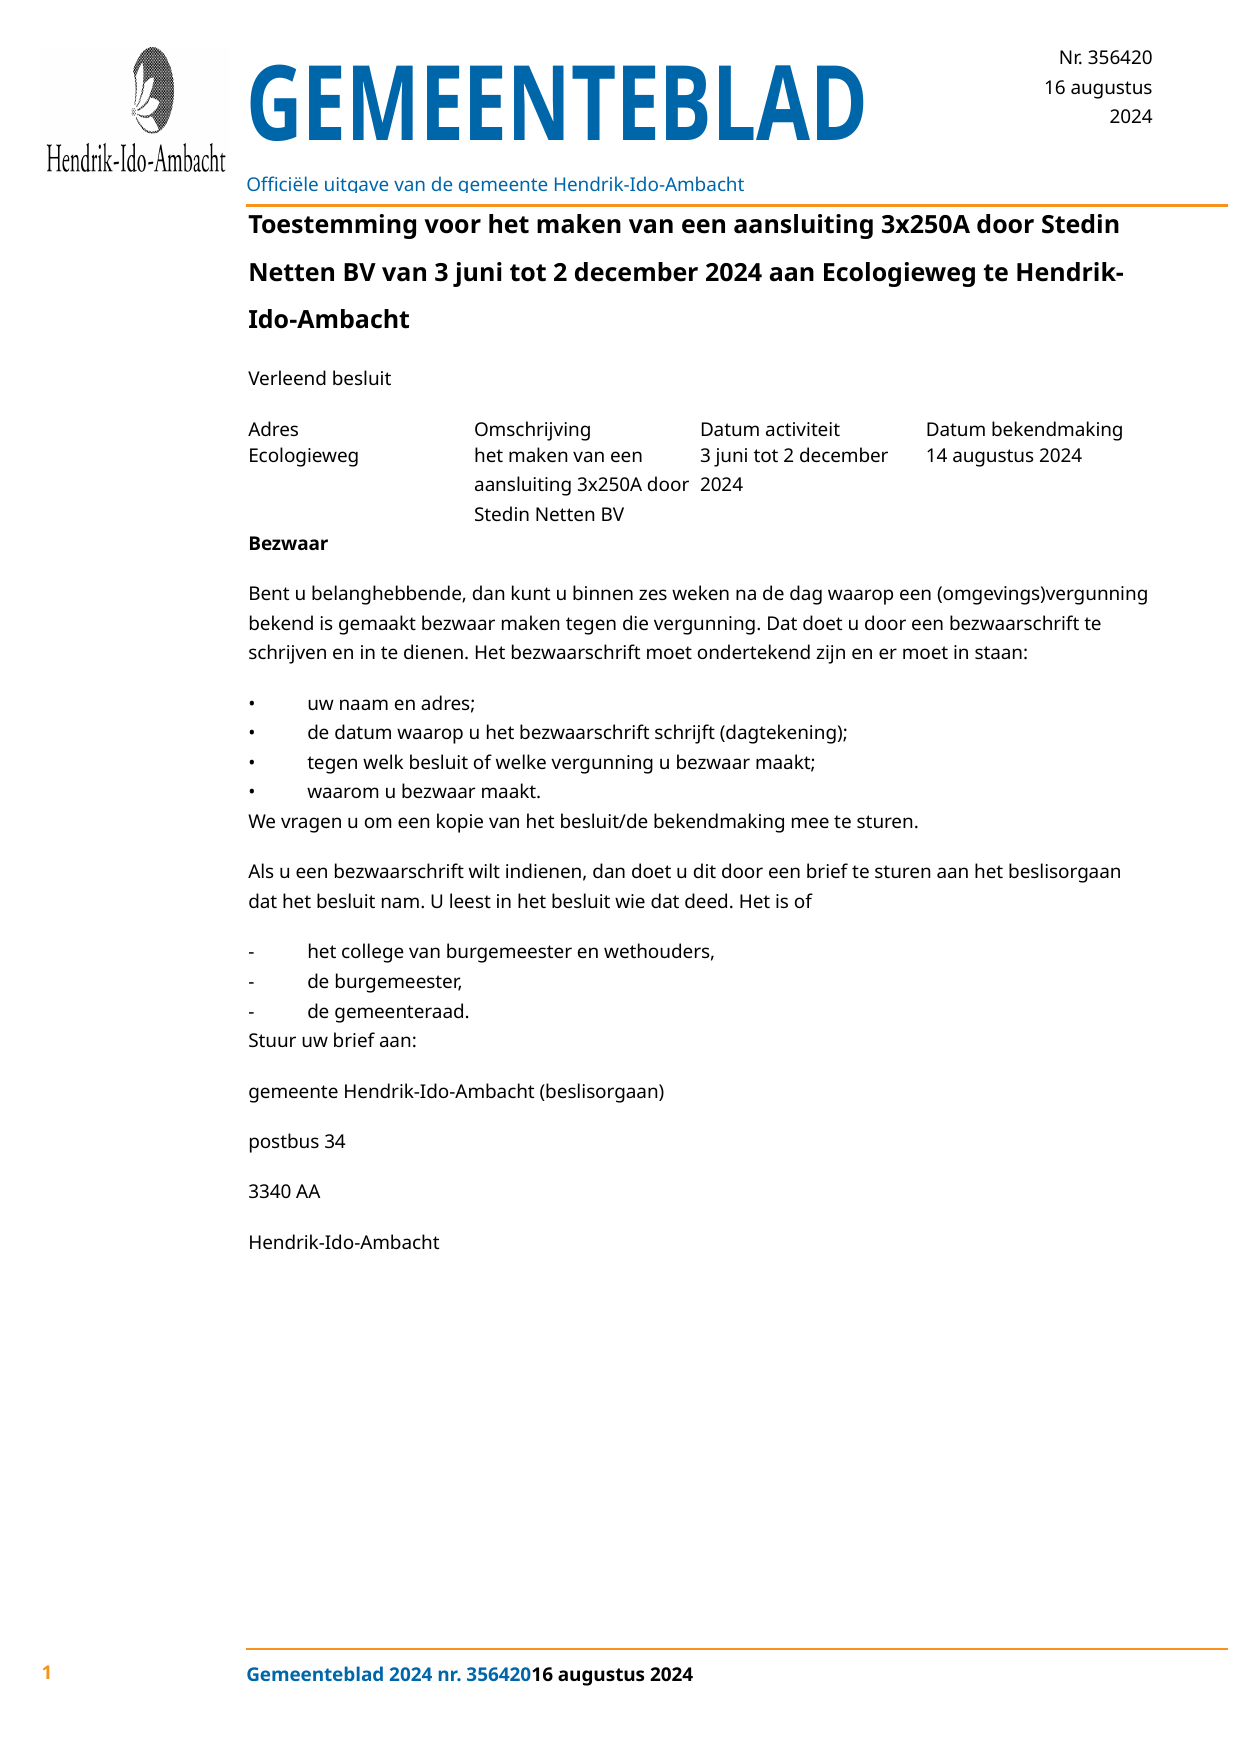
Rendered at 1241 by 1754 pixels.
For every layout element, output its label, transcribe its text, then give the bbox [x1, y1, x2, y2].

table_header Datum bekendmaking [926, 416, 1152, 442]
text We vragen u om een kopie van het besluit/de bekendmaking mee te sturen. [248, 808, 1152, 834]
table_cell 3 juni tot 2 december 2024 [700, 442, 926, 527]
text Toestemming voor het maken van een aansluiting 3x250A door Stedin Netten BV van 3 juni tot 2 december 2024 aan Ecologieweg te Hendrik-Ido-Ambacht [248, 207, 1152, 336]
list de gemeenteraad. [248, 998, 1152, 1023]
text postbus 34 [248, 1128, 1152, 1154]
text Bent u belanghebbende, dan kunt u binnen zes weken na de dag waarop een (omgevings)vergunning bekend is gemaakt bezwaar maken tegen die vergunning. Dat doet u door een bezwaarschrift te schrijven en in te dienen. Het bezwaarschrift moet ondertekend zijn en er moet in staan: [248, 580, 1152, 665]
table_header Omschrijving [474, 416, 700, 442]
list het college van burgemeester en wethouders, [248, 939, 1152, 964]
text gemeente Hendrik-Ido-Ambacht (beslisorgaan) [248, 1078, 1152, 1103]
list tegen welk besluit of welke vergunning u bezwaar maakt; [248, 749, 1152, 775]
list de datum waarop u het bezwaarschrift schrijft (dagtekening); [248, 719, 1152, 745]
text Stuur uw brief aan: [248, 1027, 1152, 1053]
list de burgemeester, [248, 968, 1152, 994]
list waarom u bezwaar maakt. [248, 779, 1152, 804]
table_cell 14 augustus 2024 [926, 442, 1152, 527]
table_header Adres [248, 416, 474, 442]
text Bezwaar [248, 530, 1152, 556]
text 3340 AA [248, 1179, 1152, 1204]
list uw naam en adres; [248, 690, 1152, 716]
text Verleend besluit [248, 366, 1152, 391]
table_header Datum activiteit [700, 416, 926, 442]
text Als u een bezwaarschrift wilt indienen, dan doet u dit door een brief te sturen aan het beslisorgaan dat het besluit nam. U leest in het besluit wie dat deed. Het is of [248, 859, 1152, 914]
table_cell Ecologieweg [248, 442, 474, 527]
table_cell het maken van een aansluiting 3x250A door Stedin Netten BV [474, 442, 700, 527]
picture [41, 47, 231, 172]
text Hendrik-Ido-Ambacht [248, 1229, 1152, 1255]
